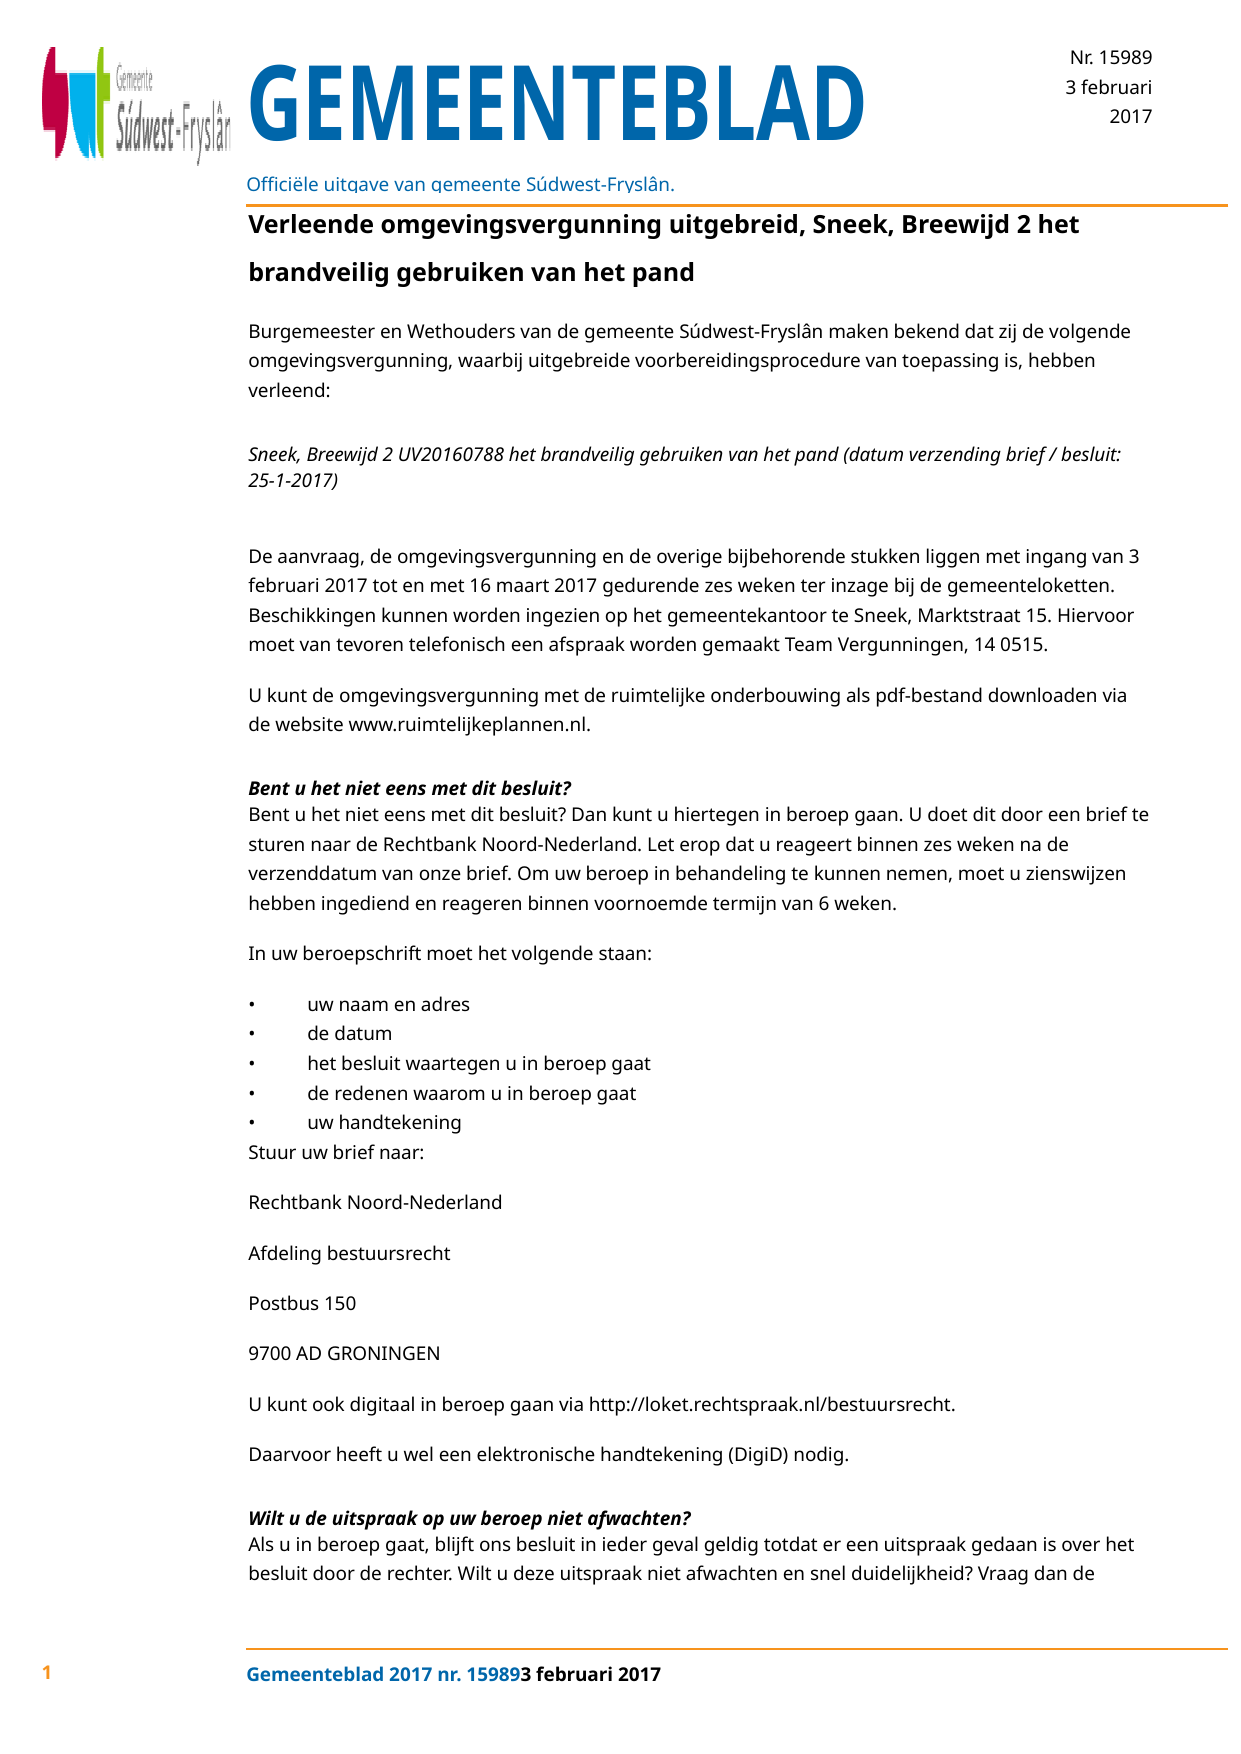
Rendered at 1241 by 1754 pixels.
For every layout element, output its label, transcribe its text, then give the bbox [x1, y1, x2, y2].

text Bent u het niet eens met dit besluit? [248, 776, 1152, 801]
text De aanvraag, de omgevingsvergunning en de overige bijbehorende stukken liggen met ingang van 3 februari 2017 tot en met 16 maart 2017 gedurende zes weken ter inzage bij de gemeenteloketten. Beschikkingen kunnen worden ingezien op het gemeentekantoor te Sneek, Marktstraat 15. Hiervoor moet van tevoren telefonisch een afspraak worden gemaakt Team Vergunningen, 14 0515. [248, 543, 1152, 657]
text Postbus 150 [248, 1290, 1152, 1316]
text Burgemeester en Wethouders van de gemeente Súdwest-Fryslân maken bekend dat zij de volgende omgevingsvergunning, waarbij uitgebreide voorbereidingsprocedure van toepassing is, hebben verleend: [248, 318, 1152, 403]
text Daarvoor heeft u wel een elektronische handtekening (DigiD) nodig. [248, 1441, 1152, 1467]
text Verleende omgevingsvergunning uitgebreid, Sneek, Breewijd 2 het brandveilig gebruiken van het pand [248, 207, 1152, 288]
picture [41, 47, 231, 172]
list de datum [248, 1021, 1152, 1046]
list uw handtekening [248, 1109, 1152, 1135]
text 9700 AD GRONINGEN [248, 1341, 1152, 1366]
text Bent u het niet eens met dit besluit? Dan kunt u hiertegen in beroep gaan. U doet dit door een brief te sturen naar de Rechtbank Noord-Nederland. Let erop dat u reageert binnen zes weken na de verzenddatum van onze brief. Om uw beroep in behandeling te kunnen nemen, moet u zienswijzen hebben ingediend en reageren binnen voornoemde termijn van 6 weken. [248, 801, 1152, 916]
text Stuur uw brief naar: [248, 1139, 1152, 1164]
text U kunt ook digitaal in beroep gaan via http://loket.rechtspraak.nl/bestuursrecht. [248, 1391, 1152, 1417]
text Als u in beroep gaat, blijft ons besluit in ieder geval geldig totdat er een uitspraak gedaan is over het besluit door de rechter. Wilt u deze uitspraak niet afwachten en snel duidelijkheid? Vraag dan de [248, 1531, 1152, 1586]
list de redenen waarom u in beroep gaat [248, 1080, 1152, 1105]
text U kunt de omgevingsvergunning met de ruimtelijke onderbouwing als pdf-bestand downloaden via de website www.ruimtelijkeplannen.nl. [248, 682, 1152, 737]
text In uw beroepschrift moet het volgende staan: [248, 941, 1152, 966]
text Rechtbank Noord-Nederland [248, 1189, 1152, 1215]
text Afdeling bestuursrecht [248, 1240, 1152, 1265]
list het besluit waartegen u in beroep gaat [248, 1050, 1152, 1076]
list uw naam en adres [248, 991, 1152, 1017]
text Wilt u de uitspraak op uw beroep niet afwachten? [248, 1505, 1152, 1531]
text Sneek, Breewijd 2 UV20160788 het brandveilig gebruiken van het pand (datum verzending brief / besluit: 25-1-2017) [248, 441, 1152, 492]
